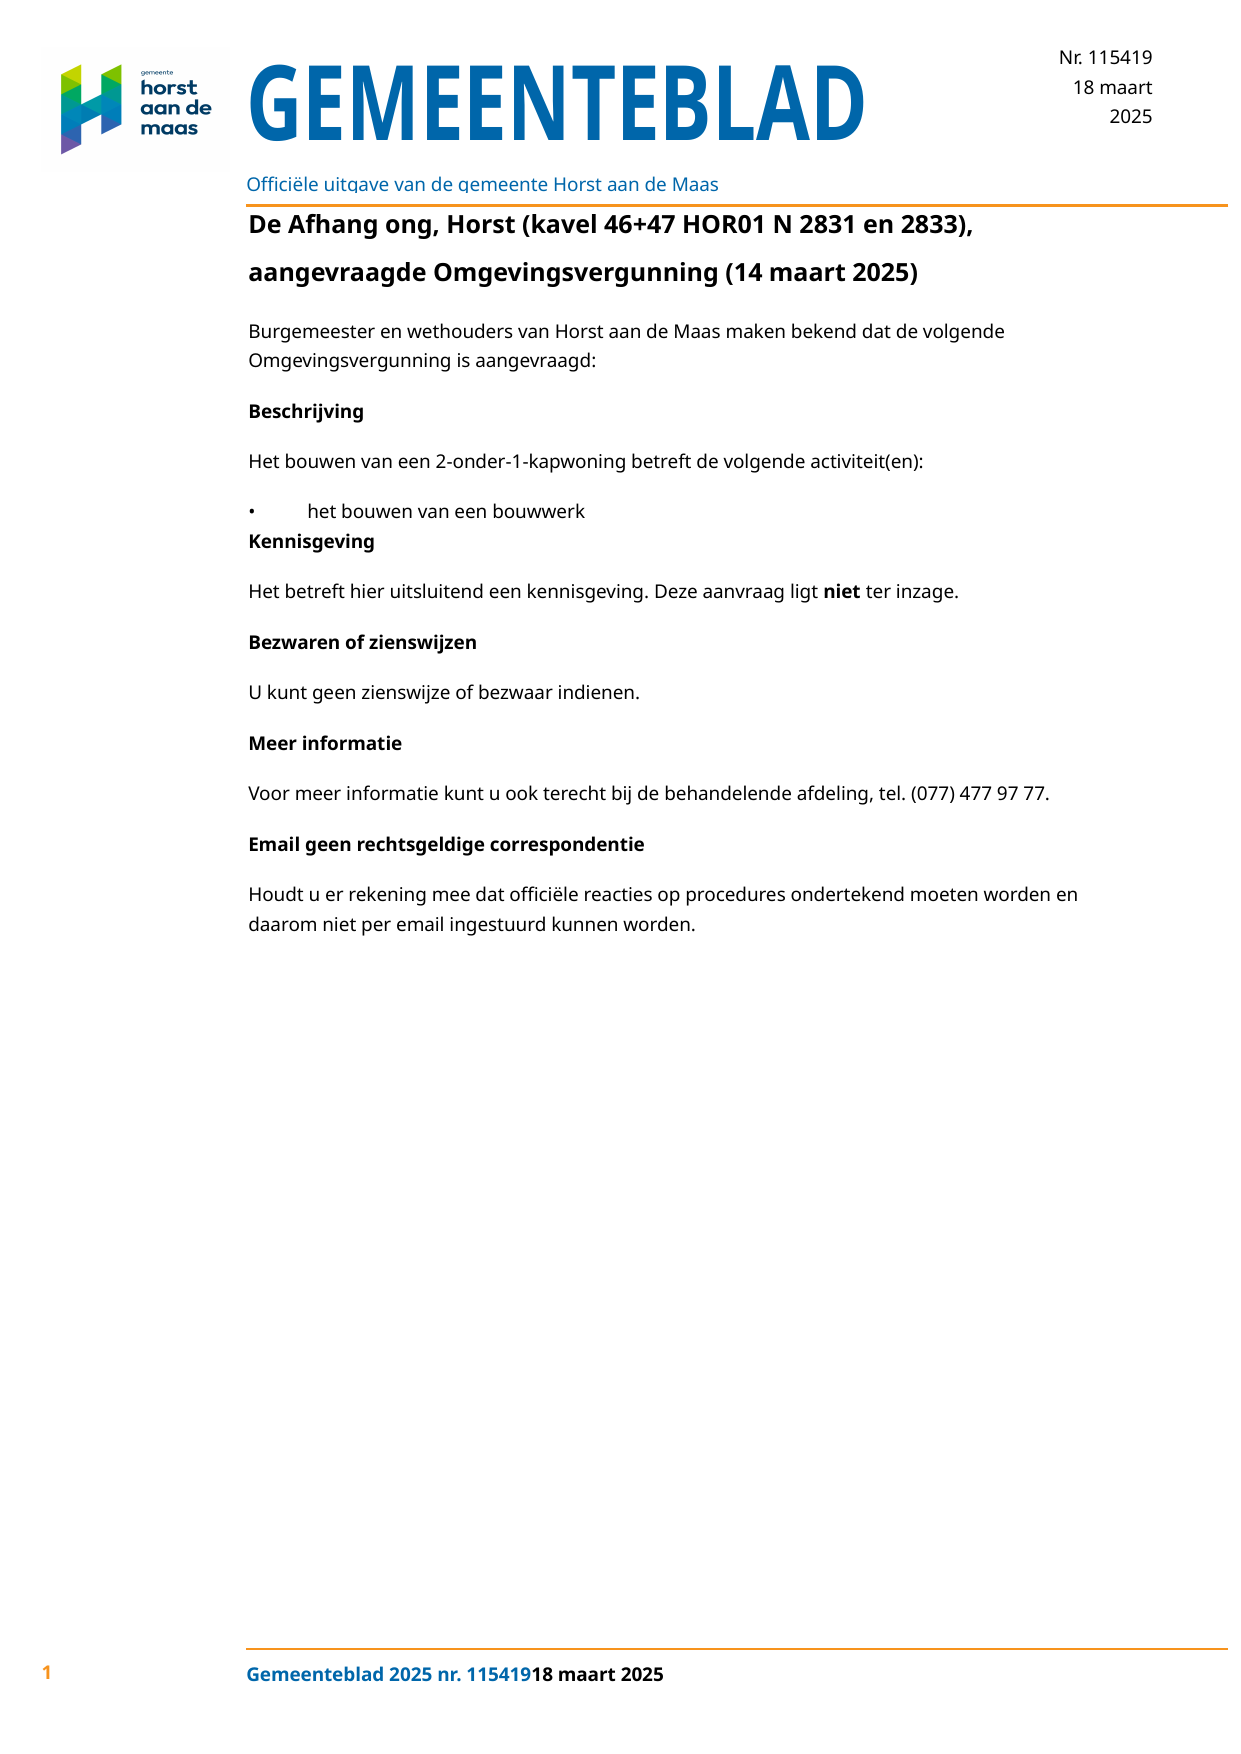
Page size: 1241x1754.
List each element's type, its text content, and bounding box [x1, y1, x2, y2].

text Beschrijving [248, 398, 1152, 424]
text De Afhang ong, Horst (kavel 46+47 HOR01 N 2831 en 2833), aangevraagde Omgevingsvergunning (14 maart 2025) [248, 207, 1152, 288]
text Houdt u er rekening mee dat officiële reacties op procedures ondertekend moeten worden en daarom niet per email ingestuurd kunnen worden. [248, 881, 1152, 937]
text Voor meer informatie kunt u ook terecht bij de behandelende afdeling, tel. (077) 477 97 77. [248, 780, 1152, 806]
picture [41, 47, 231, 172]
text Burgemeester en wethouders van Horst aan de Maas maken bekend dat de volgende Omgevingsvergunning is aangevraagd: [248, 318, 1152, 373]
text Kennisgeving [248, 528, 1152, 554]
text Het betreft hier uitsluitend een kennisgeving. Deze aanvraag ligt niet ter inzage. [248, 579, 1152, 604]
text Email geen rechtsgeldige correspondentie [248, 831, 1152, 857]
list het bouwen van een bouwwerk [248, 499, 1152, 524]
text Het bouwen van een 2-onder-1-kapwoning betreft de volgende activiteit(en): [248, 448, 1152, 474]
text Bezwaren of zienswijzen [248, 629, 1152, 655]
text U kunt geen zienswijze of bezwaar indienen. [248, 679, 1152, 705]
text Meer informatie [248, 730, 1152, 756]
